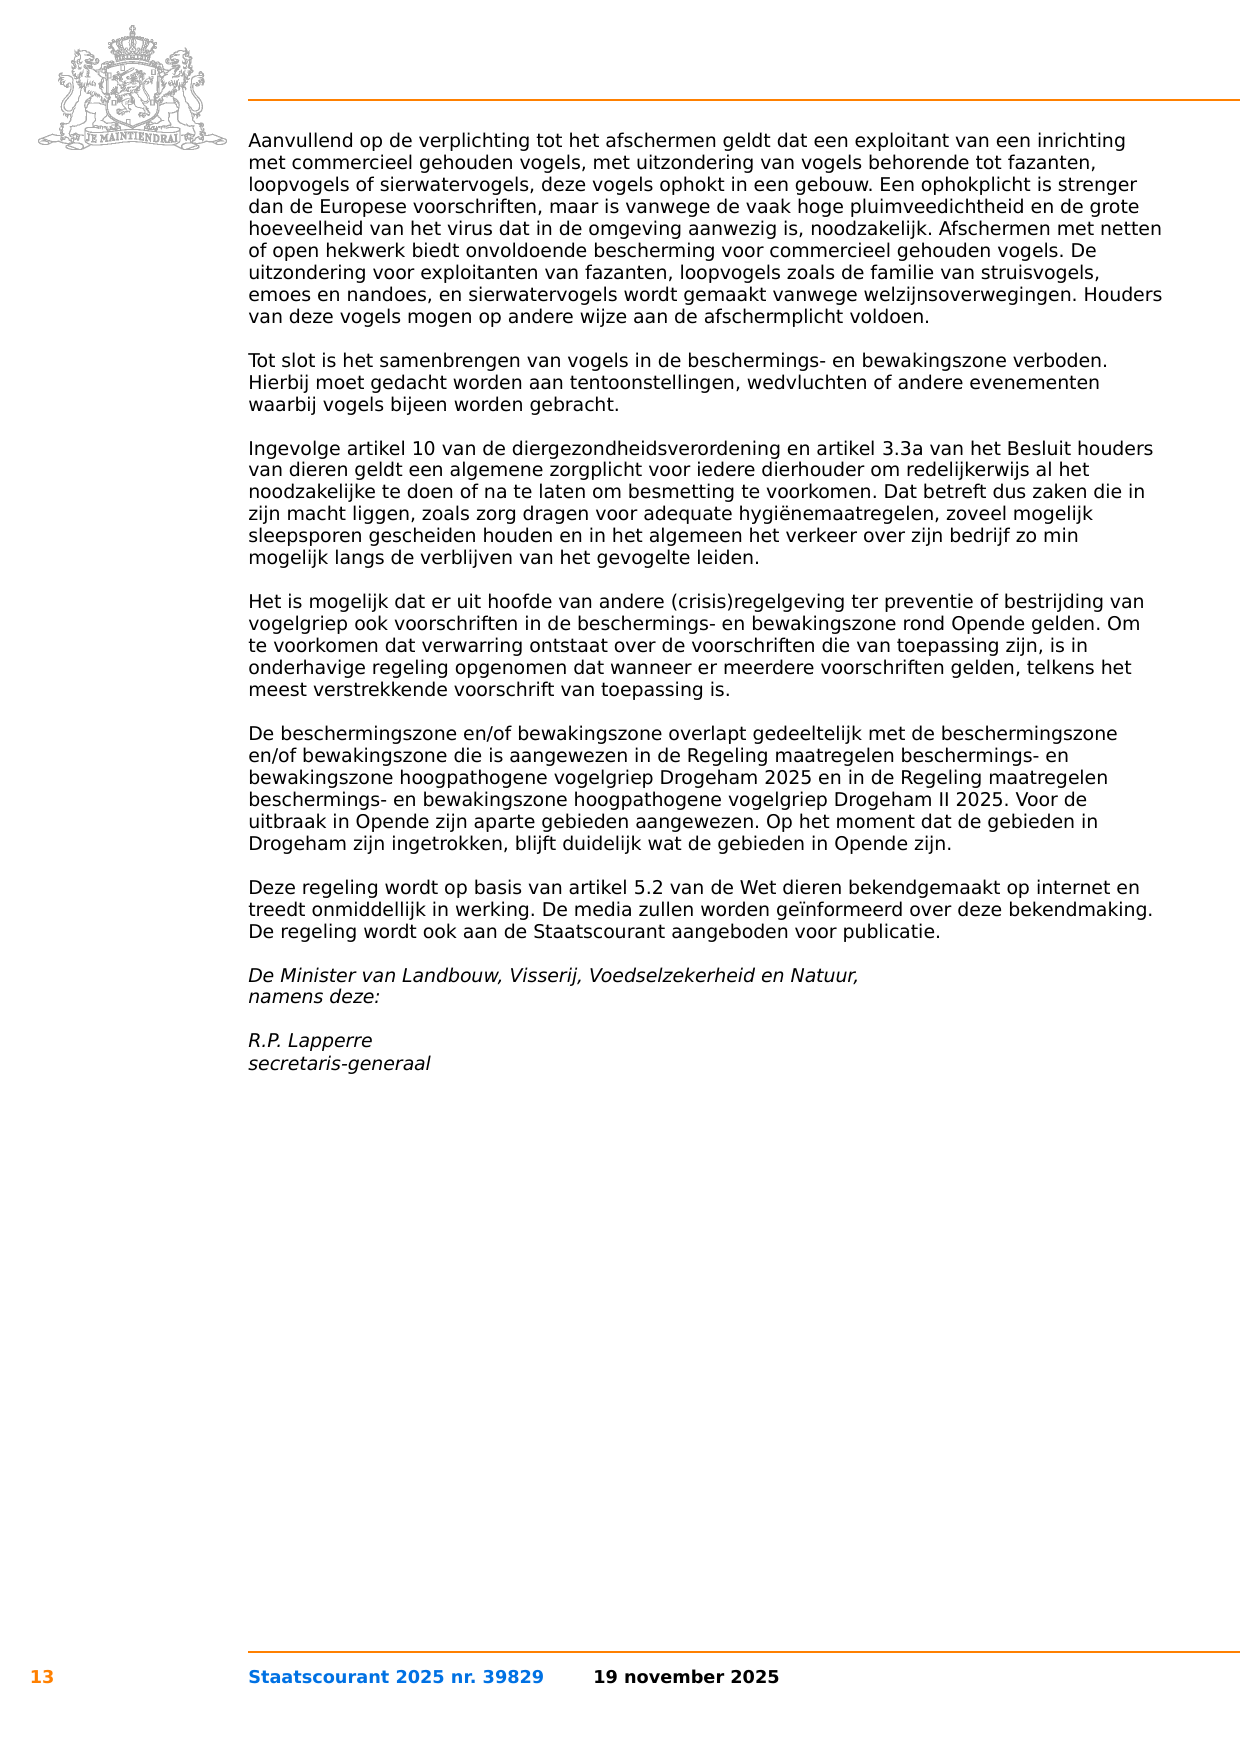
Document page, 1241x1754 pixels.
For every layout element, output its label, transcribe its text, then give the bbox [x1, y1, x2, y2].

text Tot slot is het samenbrengen van vogels in de beschermings- en bewakingszone verboden. Hierbij moet gedacht worden aan tentoonstellingen, wedvluchten of andere evenementen waarbij vogels bijeen worden gebracht. [248, 349, 1163, 416]
text Aanvullend op de verplichting tot het afschermen geldt dat een exploitant van een inrichting met commercieel gehouden vogels, met uitzondering van vogels behorende tot fazanten, loopvogels of sierwatervogels, deze vogels ophokt in een gebouw. Een ophokplicht is strenger dan de Europese voorschriften, maar is vanwege de vaak hoge pluimveedichtheid en de grote hoeveelheid van het virus dat in de omgeving aanwezig is, noodzakelijk. Afschermen met netten of open hekwerk biedt onvoldoende bescherming voor commercieel gehouden vogels. De uitzondering voor exploitanten van fazanten, loopvogels zoals de familie van struisvogels, emoes en nandoes, en sierwatervogels wordt gemaakt vanwege welzijnsoverwegingen. Houders van deze vogels mogen op andere wijze aan de afschermplicht voldoen. [248, 130, 1163, 328]
text Ingevolge artikel 10 van de diergezondheidsverordening en artikel 3.3a van het Besluit houders van dieren geldt een algemene zorgplicht voor iedere dierhouder om redelijkerwijs al het noodzakelijke te doen of na te laten om besmetting te voorkomen. Dat betreft dus zaken die in zijn macht liggen, zoals zorg dragen voor adequate hygiënemaatregelen, zoveel mogelijk sleepsporen gescheiden houden en in het algemeen het verkeer over zijn bedrijf zo min mogelijk langs de verblijven van het gevogelte leiden. [248, 437, 1163, 569]
text De Minister van Landbouw, Visserij, Voedselzekerheid en Natuur, namens deze: R.P. Lapperre secretaris-generaal [248, 964, 1163, 1074]
text Deze regeling wordt op basis van artikel 5.2 van de Wet dieren bekendgemaakt op internet en treedt onmiddellijk in werking. De media zullen worden geïnformeerd over deze bekendmaking. De regeling wordt ook aan de Staatscourant aangeboden voor publicatie. [248, 877, 1163, 943]
text De beschermingszone en/of bewakingszone overlapt gedeeltelijk met de beschermingszone en/of bewakingszone die is aangewezen in de Regeling maatregelen beschermings- en bewakingszone hoogpathogene vogelgriep Drogeham 2025 en in de Regeling maatregelen beschermings- en bewakingszone hoogpathogene vogelgriep Drogeham II 2025. Voor de uitbraak in Opende zijn aparte gebieden aangewezen. Op het moment dat de gebieden in Drogeham zijn ingetrokken, blijft duidelijk wat de gebieden in Opende zijn. [248, 723, 1163, 855]
text Het is mogelijk dat er uit hoofde van andere (crisis)regelgeving ter preventie of bestrijding van vogelgriep ook voorschriften in de beschermings- en bewakingszone rond Opende gelden. Om te voorkomen dat verwarring ontstaat over de voorschriften die van toepassing zijn, is in onderhavige regeling opgenomen dat wanneer er meerdere voorschriften gelden, telkens het meest verstrekkende voorschrift van toepassing is. [248, 591, 1163, 701]
picture [38, 25, 227, 150]
